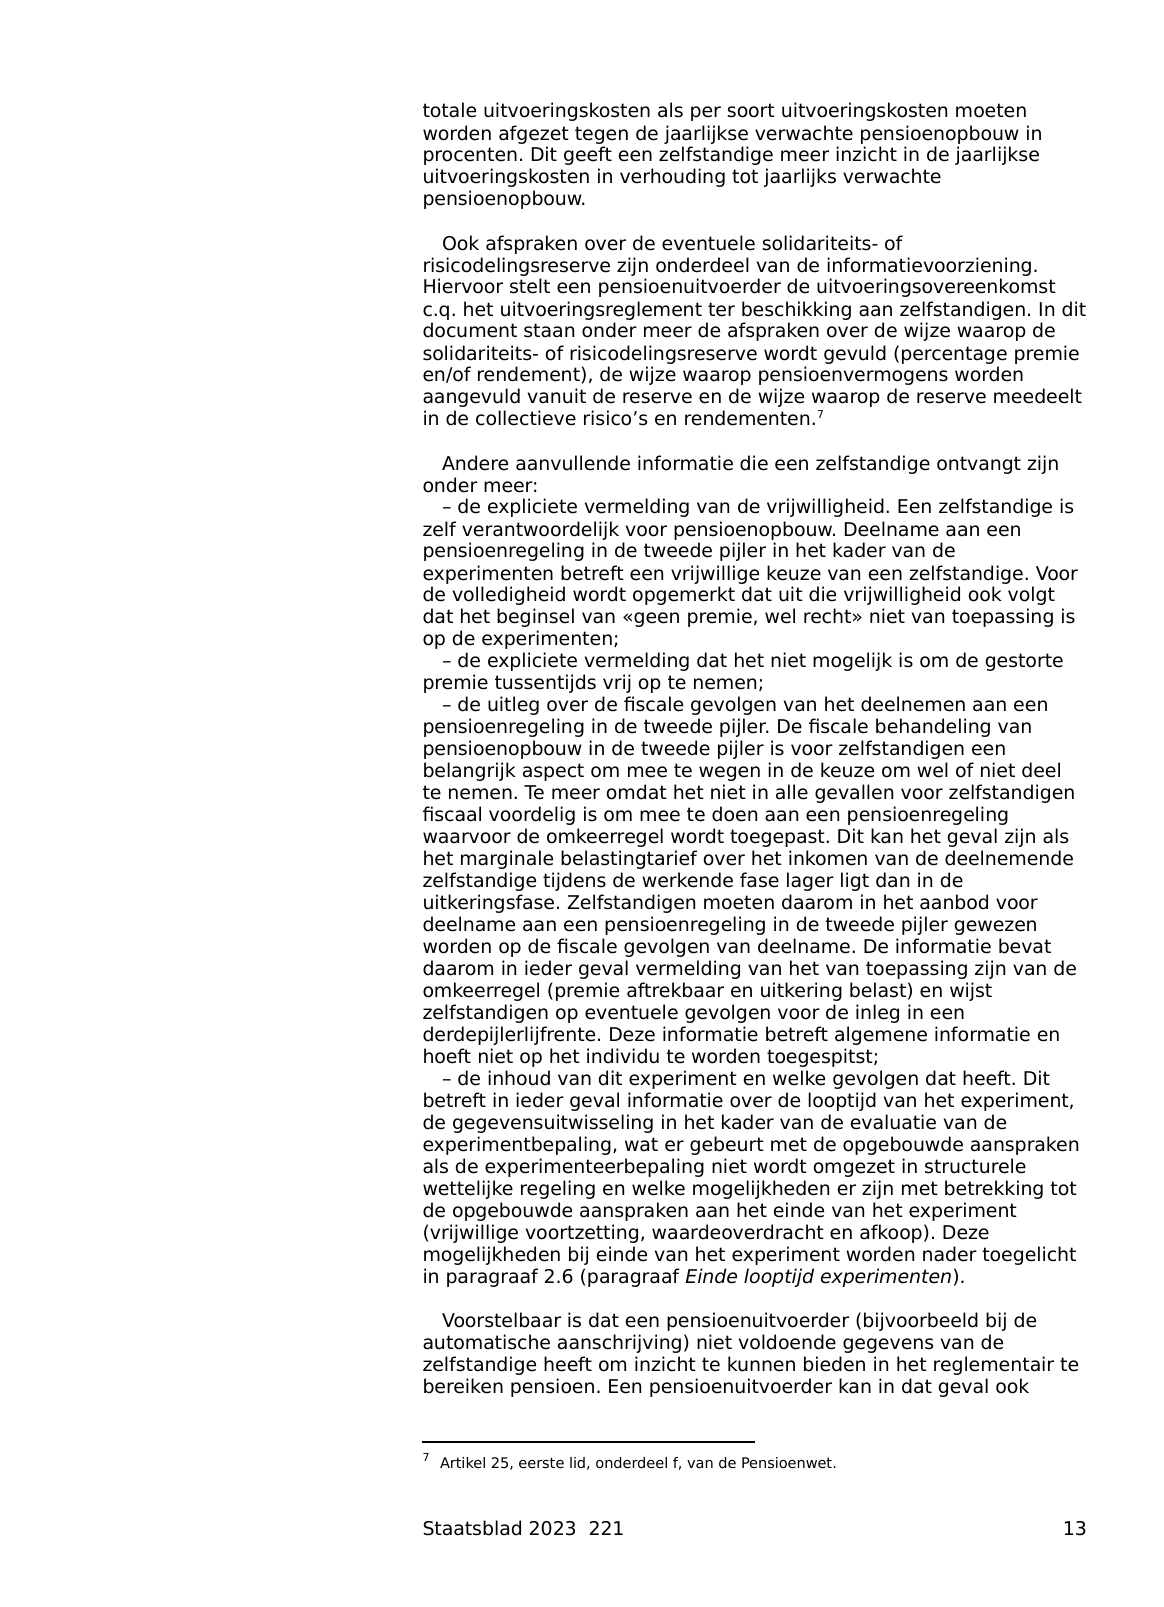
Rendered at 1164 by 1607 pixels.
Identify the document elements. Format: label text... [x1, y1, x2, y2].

text totale uitvoeringskosten als per soort uitvoeringskosten moeten worden afgezet tegen de jaarlijkse verwachte pensioenopbouw in procenten. Dit geeft een zelfstandige meer inzicht in de jaarlijkse uitvoeringskosten in verhouding tot jaarlijks verwachte pensioenopbouw. [422, 100, 1087, 210]
text Voorstelbaar is dat een pensioenuitvoerder (bijvoorbeeld bij de automatische aanschrijving) niet voldoende gegevens van de zelfstandige heeft om inzicht te kunnen bieden in het reglementair te bereiken pensioen. Een pensioenuitvoerder kan in dat geval ook [422, 1310, 1087, 1398]
text Andere aanvullende informatie die een zelfstandige ontvangt zijn onder meer: [422, 452, 1087, 496]
text Ook afspraken over de eventuele solidariteits- of risicodelingsreserve zijn onderdeel van de informatievoorziening. Hiervoor stelt een pensioenuitvoerder de uitvoeringsovereenkomst c.q. het uitvoeringsreglement ter beschikking aan zelfstandigen. In dit document staan onder meer de afspraken over de wijze waarop de solidariteits- of risicodelingsreserve wordt gevuld (percentage premie en/of rendement), de wijze waarop pensioenvermogens worden aangevuld vanuit de reserve en de wijze waarop de reserve meedeelt in de collectieve risico’s en rendementen. [422, 232, 1087, 430]
text – de expliciete vermelding van de vrijwilligheid. Een zelfstandige is zelf verantwoordelijk voor pensioenopbouw. Deelname aan een pensioenregeling in de tweede pijler in het kader van de experimenten betreft een vrijwillige keuze van een zelfstandige. Voor de volledigheid wordt opgemerkt dat uit die vrijwilligheid ook volgt dat het beginsel van «geen premie, wel recht» niet van toepassing is op de experimenten; [422, 496, 1087, 650]
text – de inhoud van dit experiment en welke gevolgen dat heeft. Dit betreft in ieder geval informatie over de looptijd van het experiment, de gegevensuitwisseling in het kader van de evaluatie van de experimentbepaling, wat er gebeurt met de opgebouwde aanspraken als de experimenteerbepaling niet wordt omgezet in structurele wettelijke regeling en welke mogelijkheden er zijn met betrekking tot de opgebouwde aanspraken aan het einde van het experiment (vrijwillige voortzetting, waardeoverdracht en afkoop). Deze mogelijkheden bij einde van het experiment worden nader toegelicht in paragraaf 2.6 (paragraaf Einde looptijd experimenten). [422, 1068, 1087, 1288]
text Artikel 25, eerste lid, onderdeel f, van de Pensioenwet. [422, 1451, 1087, 1473]
text – de expliciete vermelding dat het niet mogelijk is om de gestorte premie tussentijds vrij op te nemen; [422, 650, 1087, 694]
text – de uitleg over de fiscale gevolgen van het deelnemen aan een pensioenregeling in de tweede pijler. De fiscale behandeling van pensioenopbouw in de tweede pijler is voor zelfstandigen een belangrijk aspect om mee te wegen in de keuze om wel of niet deel te nemen. Te meer omdat het niet in alle gevallen voor zelfstandigen fiscaal voordelig is om mee te doen aan een pensioenregeling waarvoor de omkeerregel wordt toegepast. Dit kan het geval zijn als het marginale belastingtarief over het inkomen van de deelnemende zelfstandige tijdens de werkende fase lager ligt dan in de uitkeringsfase. Zelfstandigen moeten daarom in het aanbod voor deelname aan een pensioenregeling in de tweede pijler gewezen worden op de fiscale gevolgen van deelname. De informatie bevat daarom in ieder geval vermelding van het van toepassing zijn van de omkeerregel (premie aftrekbaar en uitkering belast) en wijst zelfstandigen op eventuele gevolgen voor de inleg in een derdepijlerlijfrente. Deze informatie betreft algemene informatie en hoeft niet op het individu te worden toegespitst; [422, 694, 1087, 1068]
